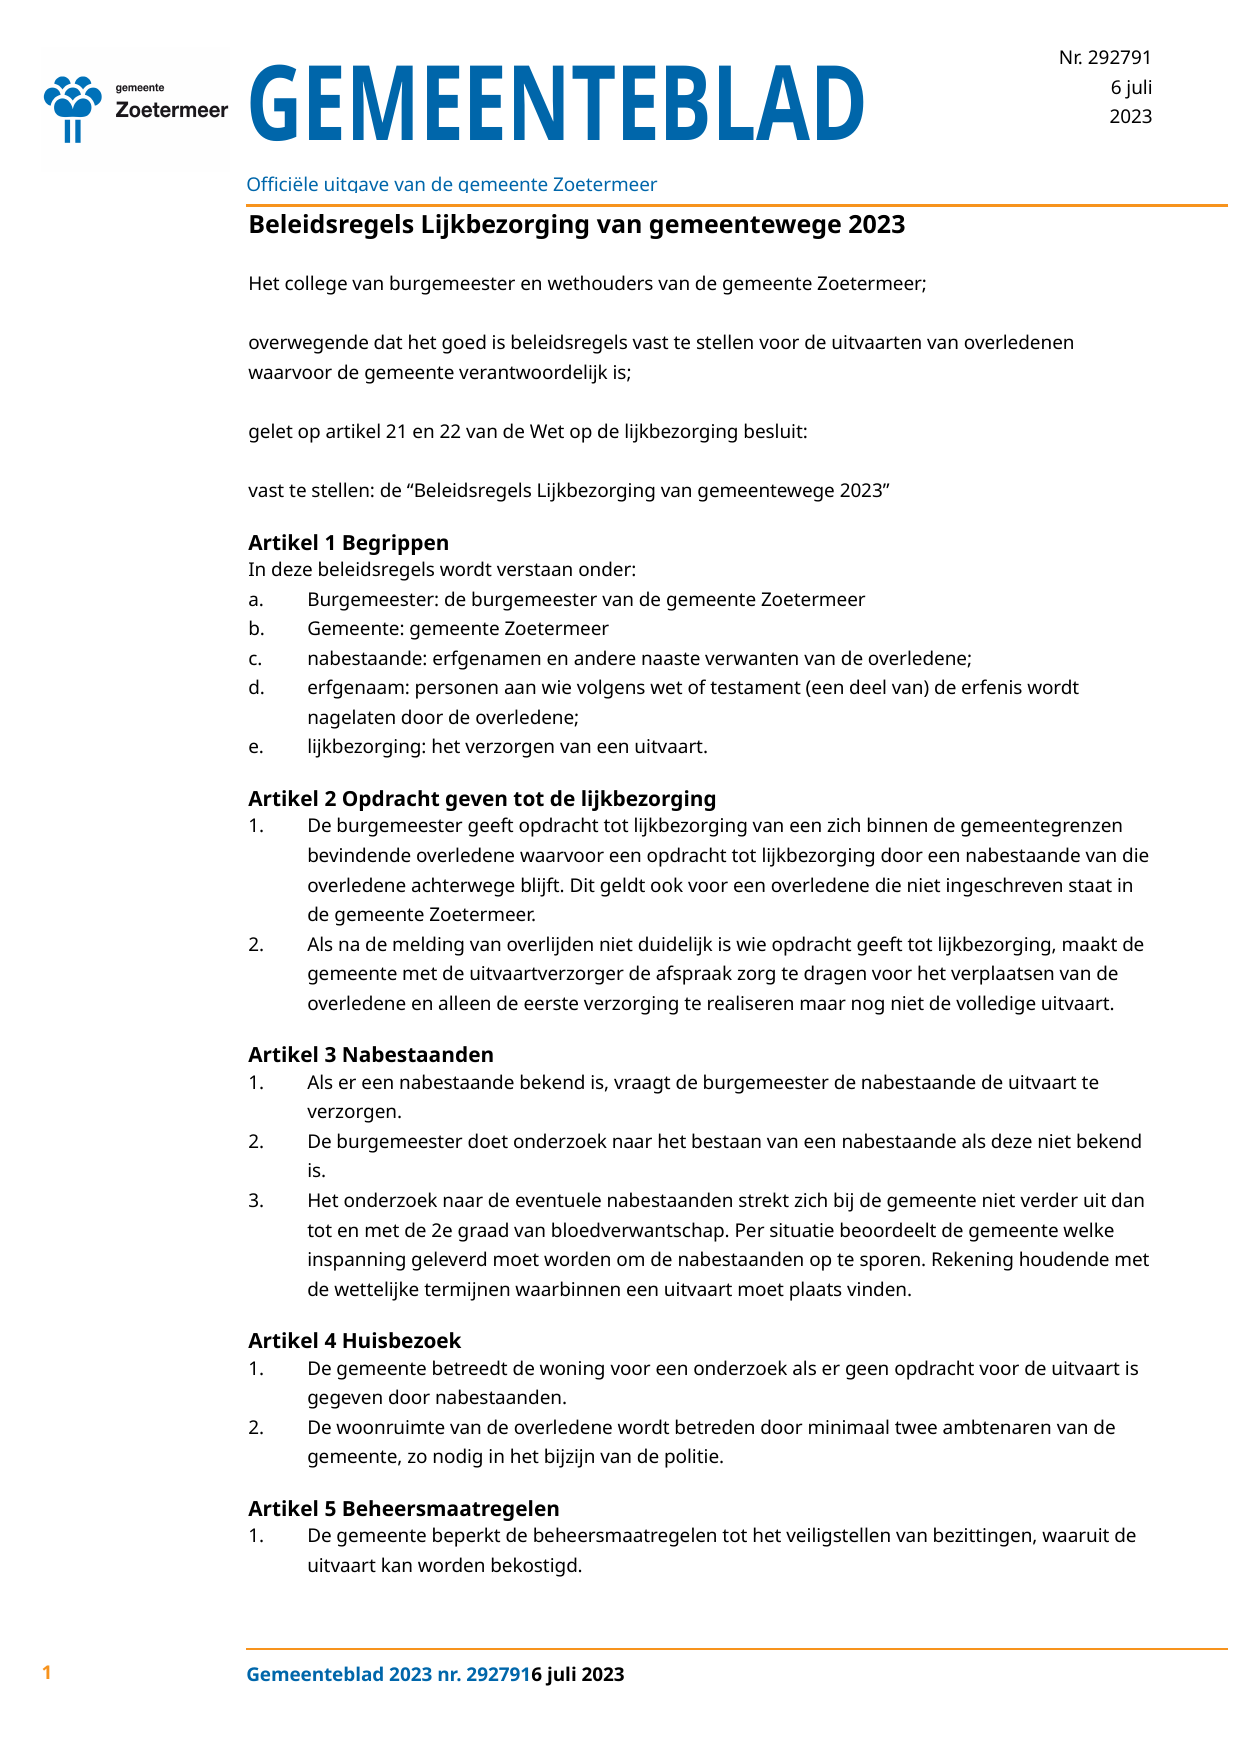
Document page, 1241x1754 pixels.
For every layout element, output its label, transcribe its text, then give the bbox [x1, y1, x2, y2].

text Artikel 3 Nabestaanden [248, 1041, 1152, 1069]
text vast te stellen: de “Beleidsregels Lijkbezorging van gemeentewege 2023” [248, 477, 1152, 503]
text gelet op artikel 21 en 22 van de Wet op de lijkbezorging besluit: [248, 418, 1152, 444]
text Het college van burgemeester en wethouders van de gemeente Zoetermeer; [248, 270, 1152, 296]
text Artikel 4 Huisbezoek [248, 1326, 1152, 1355]
text In deze beleidsregels wordt verstaan onder: [248, 556, 1152, 582]
list lijkbezorging: het verzorgen van een uitvaart. [248, 734, 1152, 759]
text Artikel 5 Beheersmaatregelen [248, 1494, 1152, 1522]
list erfgenaam: personen aan wie volgens wet of testament (een deel van) de erfenis wordt nagelaten door de overledene; [248, 674, 1152, 730]
text Beleidsregels Lijkbezorging van gemeentewege 2023 [248, 207, 1152, 241]
list De burgemeester geeft opdracht tot lijkbezorging van een zich binnen de gemeentegrenzen bevindende overledene waarvoor een opdracht tot lijkbezorging door een nabestaande van die overledene achterwege blijft. Dit geldt ook voor een overledene die niet ingeschreven staat in de gemeente Zoetermeer. [248, 813, 1152, 927]
list Het onderzoek naar de eventuele nabestaanden strekt zich bij de gemeente niet verder uit dan tot en met de 2e graad van bloedverwantschap. Per situatie beoordeelt de gemeente welke inspanning geleverd moet worden om de nabestaanden op te sporen. Rekening houdende met de wettelijke termijnen waarbinnen een uitvaart moet plaats vinden. [248, 1187, 1152, 1302]
list De woonruimte van de overledene wordt betreden door minimaal twee ambtenaren van de gemeente, zo nodig in het bijzijn van de politie. [248, 1414, 1152, 1469]
text overwegende dat het goed is beleidsregels vast te stellen voor de uitvaarten van overledenen waarvoor de gemeente verantwoordelijk is; [248, 329, 1152, 385]
picture [41, 47, 231, 172]
list nabestaande: erfgenamen en andere naaste verwanten van de overledene; [248, 645, 1152, 671]
list Als na de melding van overlijden niet duidelijk is wie opdracht geeft tot lijkbezorging, maakt de gemeente met de uitvaartverzorger de afspraak zorg te dragen voor het verplaatsen van de overledene en alleen de eerste verzorging te realiseren maar nog niet de volledige uitvaart. [248, 931, 1152, 1016]
list Gemeente: gemeente Zoetermeer [248, 615, 1152, 641]
text Artikel 1 Begrippen [248, 528, 1152, 556]
list De gemeente betreedt de woning voor een onderzoek als er geen opdracht voor de uitvaart is gegeven door nabestaanden. [248, 1355, 1152, 1410]
list Burgemeester: de burgemeester van de gemeente Zoetermeer [248, 586, 1152, 612]
list Als er een nabestaande bekend is, vraagt de burgemeester de nabestaande de uitvaart te verzorgen. [248, 1069, 1152, 1124]
text Artikel 2 Opdracht geven tot de lijkbezorging [248, 784, 1152, 813]
list De burgemeester doet onderzoek naar het bestaan van een nabestaande als deze niet bekend is. [248, 1128, 1152, 1183]
list De gemeente beperkt de beheersmaatregelen tot het veiligstellen van bezittingen, waaruit de uitvaart kan worden bekostigd. [248, 1522, 1152, 1578]
